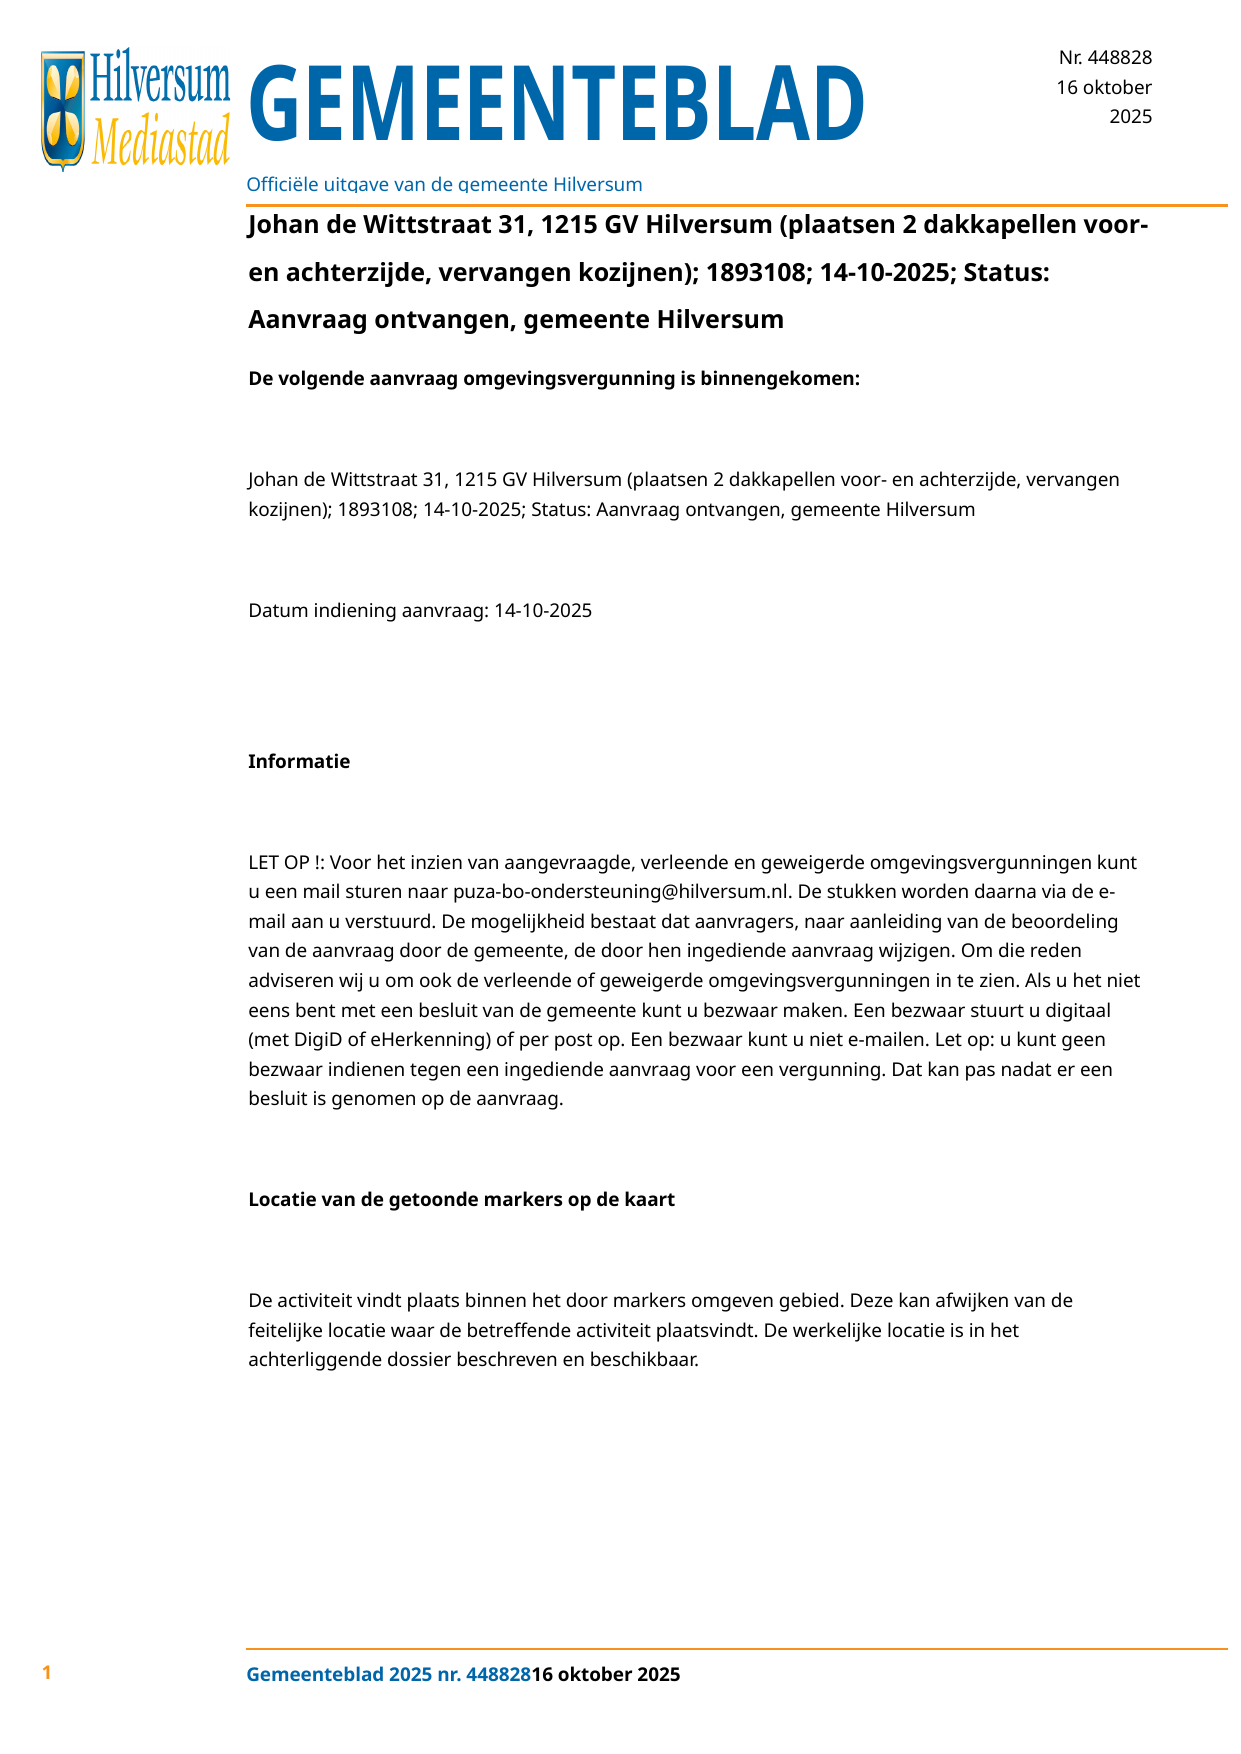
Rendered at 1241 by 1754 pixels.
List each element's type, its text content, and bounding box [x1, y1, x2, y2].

text LET OP !: Voor het inzien van aangevraagde, verleende en geweigerde omgevingsvergunningen kunt u een mail sturen naar puza-bo-ondersteuning@hilversum.nl. De stukken worden daarna via de e-mail aan u verstuurd. De mogelijkheid bestaat dat aanvragers, naar aanleiding van de beoordeling van de aanvraag door de gemeente, de door hen ingediende aanvraag wijzigen. Om die reden adviseren wij u om ook de verleende of geweigerde omgevingsvergunningen in te zien. Als u het niet eens bent met een besluit van de gemeente kunt u bezwaar maken. Een bezwaar stuurt u digitaal (met DigiD of eHerkenning) of per post op. Een bezwaar kunt u niet e-mailen. Let op: u kunt geen bezwaar indienen tegen een ingediende aanvraag voor een vergunning. Dat kan pas nadat er een besluit is genomen op de aanvraag. [248, 849, 1152, 1111]
text Johan de Wittstraat 31, 1215 GV Hilversum (plaatsen 2 dakkapellen voor- en achterzijde, vervangen kozijnen); 1893108; 14-10-2025; Status: Aanvraag ontvangen, gemeente Hilversum [248, 207, 1152, 336]
text Datum indiening aanvraag: 14-10-2025 [248, 597, 1152, 622]
text Locatie van de getoonde markers op de kaart [248, 1186, 1152, 1212]
text De volgende aanvraag omgevingsvergunning is binnengekomen: [248, 366, 1152, 391]
picture [41, 47, 231, 172]
text Johan de Wittstraat 31, 1215 GV Hilversum (plaatsen 2 dakkapellen voor- en achterzijde, vervangen kozijnen); 1893108; 14-10-2025; Status: Aanvraag ontvangen, gemeente Hilversum [248, 466, 1152, 522]
text Informatie [248, 748, 1152, 774]
text De activiteit vindt plaats binnen het door markers omgeven gebied. Deze kan afwijken van de feitelijke locatie waar de betreffende activiteit plaatsvindt. De werkelijke locatie is in het achterliggende dossier beschreven en beschikbaar. [248, 1287, 1152, 1372]
